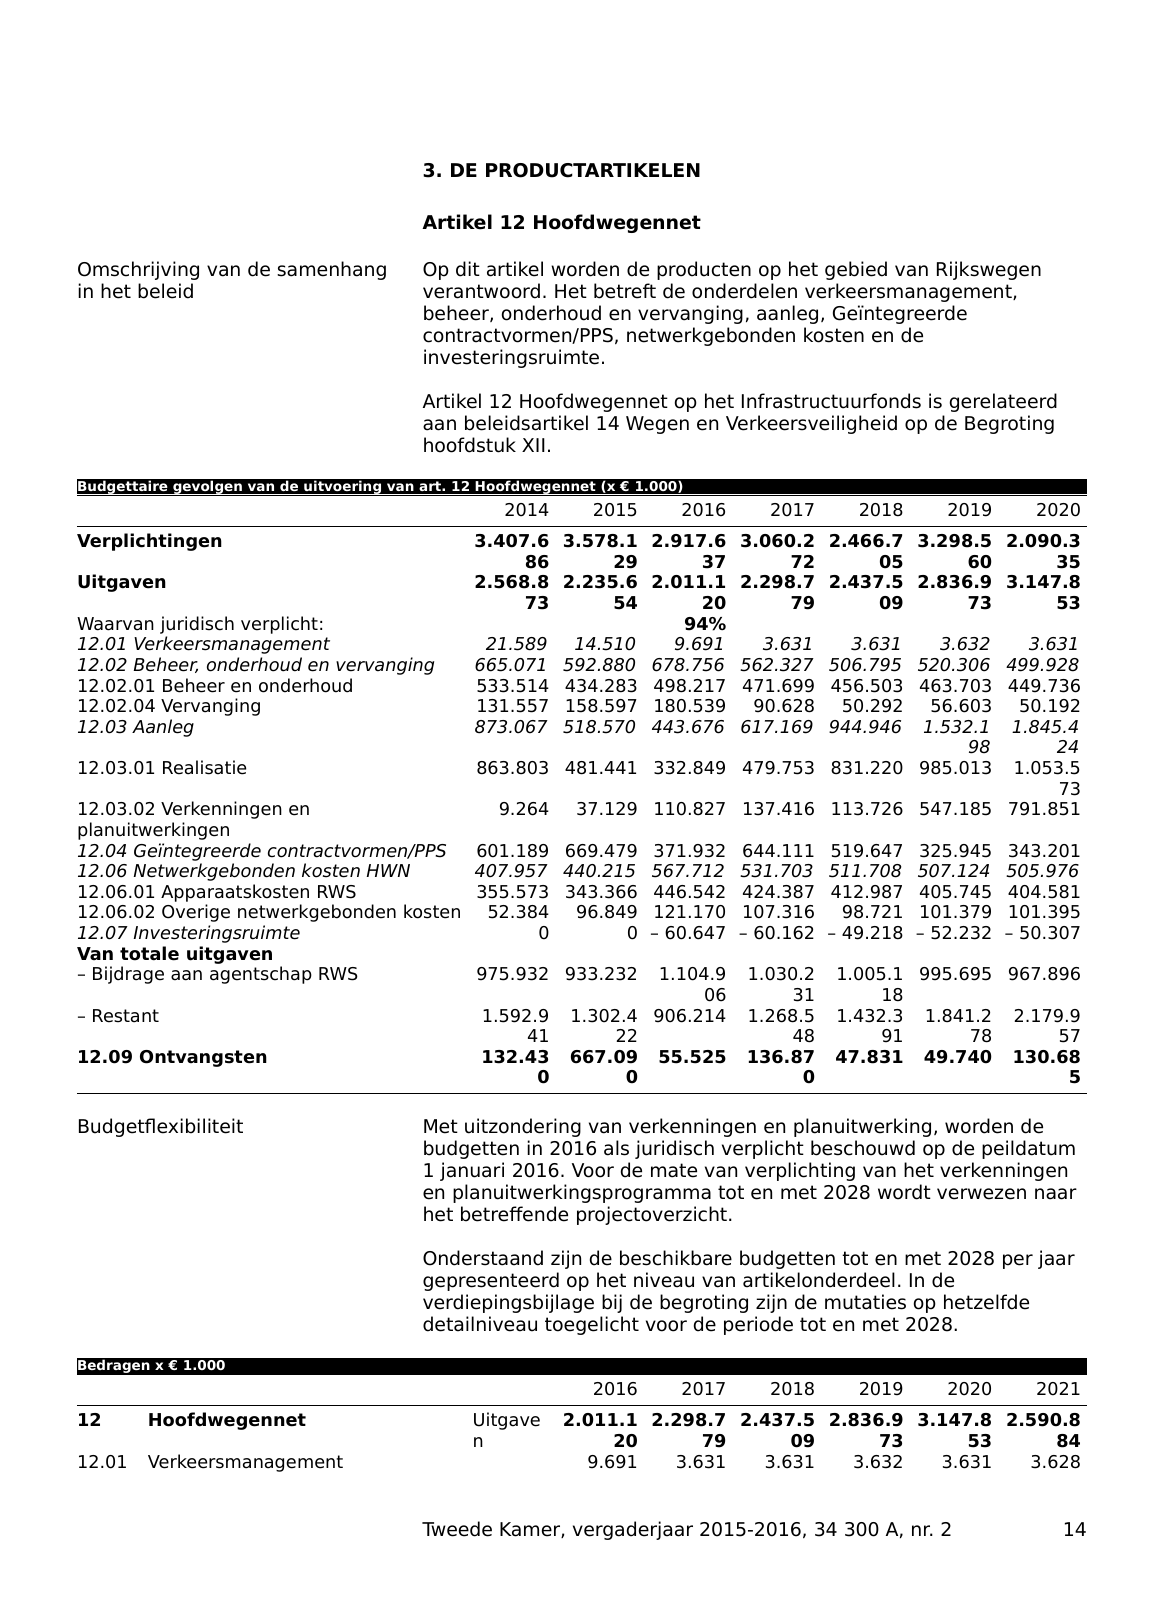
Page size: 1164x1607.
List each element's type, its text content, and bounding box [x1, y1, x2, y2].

table_cell 519.647 [821, 841, 909, 861]
table_cell 1.592.941 [466, 1006, 555, 1047]
table_cell 975.932 [466, 964, 555, 1006]
table_cell 518.570 [555, 717, 644, 758]
table_cell 2.917.637 [644, 527, 732, 572]
table_cell 873.067 [466, 717, 555, 758]
table_cell 101.379 [909, 903, 998, 923]
table_cell Van totale uitgaven [77, 944, 466, 964]
table_cell 434.283 [555, 676, 644, 696]
subtitle 3. DE PRODUCTARTIKELEN [422, 160, 1087, 182]
table_cell 12.09 Ontvangsten [77, 1047, 466, 1093]
table_cell 405.745 [909, 882, 998, 902]
table_cell 3.631 [644, 1452, 732, 1472]
table_cell 332.849 [644, 758, 732, 799]
table_cell 9.691 [644, 634, 732, 655]
table_cell 1.268.548 [732, 1006, 821, 1047]
table_cell 481.441 [555, 758, 644, 799]
table_cell 131.557 [466, 696, 555, 717]
table_cell 0 [555, 923, 644, 944]
table_cell 12.04 Geïntegreerde contractvormen/PPS [77, 841, 466, 861]
table_cell 50.292 [821, 696, 909, 717]
table_cell 424.387 [732, 882, 821, 902]
table_cell 995.695 [909, 964, 998, 1006]
table_cell 443.676 [644, 717, 732, 758]
subtitle Artikel 12 Hoofdwegennet [422, 212, 1087, 234]
table_cell 3.631 [909, 1452, 998, 1472]
table_cell 371.932 [644, 841, 732, 861]
table_header Bedragen x € 1.000 [77, 1358, 1087, 1374]
table_cell 507.124 [909, 861, 998, 882]
table_cell 511.708 [821, 861, 909, 882]
table_cell 1.845.424 [998, 717, 1087, 758]
table_cell 50.192 [998, 696, 1087, 717]
table_cell 355.573 [466, 882, 555, 902]
table_cell 2015 [555, 496, 644, 526]
table_cell [909, 614, 998, 634]
table_cell 617.169 [732, 717, 821, 758]
table_cell 2.298.779 [644, 1406, 732, 1452]
table_cell 180.539 [644, 696, 732, 717]
table_cell 12 [77, 1406, 142, 1452]
table_cell [555, 944, 644, 964]
table_cell [466, 944, 555, 964]
table_cell 592.880 [555, 655, 644, 676]
table_cell 325.945 [909, 841, 998, 861]
table_cell 1.432.391 [821, 1006, 909, 1047]
table_cell [998, 944, 1087, 964]
table_cell 0 [466, 923, 555, 944]
table_cell 601.189 [466, 841, 555, 861]
table_cell 2017 [644, 1375, 732, 1405]
table_cell 3.631 [998, 634, 1087, 655]
table_cell – 60.647 [644, 923, 732, 944]
table_cell 2014 [466, 496, 555, 526]
table_cell [77, 496, 466, 526]
table_cell 3.147.853 [909, 1406, 998, 1452]
table_cell 665.071 [466, 655, 555, 676]
table_cell 2017 [732, 496, 821, 526]
table_cell 98.721 [821, 903, 909, 923]
table_cell 3.631 [732, 634, 821, 655]
table_cell 52.384 [466, 903, 555, 923]
table_cell 678.756 [644, 655, 732, 676]
table_cell 158.597 [555, 696, 644, 717]
table_cell 2016 [644, 496, 732, 526]
table_cell [466, 614, 555, 634]
table_cell 2.836.973 [909, 573, 998, 614]
table_cell 644.111 [732, 841, 821, 861]
table_cell 2.836.973 [821, 1406, 909, 1452]
table_cell 3.060.272 [732, 527, 821, 572]
table_cell 12.03 Aanleg [77, 717, 466, 758]
table_cell 343.201 [998, 841, 1087, 861]
table_cell 2.011.120 [555, 1406, 644, 1452]
table_cell 3.631 [821, 634, 909, 655]
table_cell 137.416 [732, 799, 821, 841]
table_cell 12.03.02 Verkenningen en planuitwerkingen [77, 799, 466, 841]
table_cell 2.011.120 [644, 573, 732, 614]
table_cell 1.053.573 [998, 758, 1087, 799]
table_cell 499.928 [998, 655, 1087, 676]
table_cell 449.736 [998, 676, 1087, 696]
text Budgetflexibiliteit [77, 1116, 399, 1138]
table_cell 669.479 [555, 841, 644, 861]
table_cell 520.306 [909, 655, 998, 676]
table_cell [555, 614, 644, 634]
table_cell 933.232 [555, 964, 644, 1006]
table_cell 12.06.01 Apparaatskosten RWS [77, 882, 466, 902]
table_cell 130.685 [998, 1047, 1087, 1093]
text Op dit artikel worden de producten op het gebied van Rijkswegen verantwoord. Het betreft de onderdelen verkeersmanagement, beheer, onderhoud en vervanging, aanleg, Geïntegreerde contractvormen/PPS, netwerkgebonden kosten en de investeringsruimte. [422, 259, 1087, 369]
table_cell 113.726 [821, 799, 909, 841]
table_cell 3.407.686 [466, 527, 555, 572]
text Omschrijving van de samenhang in het beleid [77, 259, 399, 303]
table_cell – 60.162 [732, 923, 821, 944]
table_cell [732, 614, 821, 634]
table_cell Uitgaven [466, 1406, 555, 1452]
table_cell [466, 1375, 555, 1405]
table_cell 2019 [821, 1375, 909, 1405]
table_cell 12.01 Verkeersmanagement [77, 634, 466, 655]
table_cell 3.147.853 [998, 573, 1087, 614]
table_cell 1.005.118 [821, 964, 909, 1006]
table_cell 567.712 [644, 861, 732, 882]
table_cell Waarvan juridisch verplicht: [77, 614, 466, 634]
table_cell 531.703 [732, 861, 821, 882]
table_cell 1.841.278 [909, 1006, 998, 1047]
table_cell – Bijdrage aan agentschap RWS [77, 964, 466, 1006]
table_cell 1.104.906 [644, 964, 732, 1006]
table_cell 12.06 Netwerkgebonden kosten HWN [77, 861, 466, 882]
table_cell 56.603 [909, 696, 998, 717]
table_cell 2016 [555, 1375, 644, 1405]
table_cell 944.946 [821, 717, 909, 758]
table_cell 533.514 [466, 676, 555, 696]
table_cell 498.217 [644, 676, 732, 696]
table_cell 12.01 [77, 1452, 142, 1472]
table_cell 1.532.198 [909, 717, 998, 758]
table_cell 3.578.129 [555, 527, 644, 572]
table_cell 1.302.422 [555, 1006, 644, 1047]
table_cell 471.699 [732, 676, 821, 696]
table_cell 2020 [998, 496, 1087, 526]
table_cell 343.366 [555, 882, 644, 902]
table_cell 3.628 [998, 1452, 1087, 1472]
table_cell 12.06.02 Overige netwerkgebonden kosten [77, 903, 466, 923]
table_cell Verplichtingen [77, 527, 466, 572]
table_cell [909, 944, 998, 964]
table_cell 2.568.873 [466, 573, 555, 614]
table_cell 2.090.335 [998, 527, 1087, 572]
table_cell 505.976 [998, 861, 1087, 882]
table_cell Uitgaven [77, 573, 466, 614]
table_cell 49.740 [909, 1047, 998, 1093]
table_cell 2018 [821, 496, 909, 526]
table_cell 791.851 [998, 799, 1087, 841]
table_cell [77, 1375, 466, 1405]
table_cell 412.987 [821, 882, 909, 902]
table_cell [998, 614, 1087, 634]
table_cell 2.590.884 [998, 1406, 1087, 1452]
table_cell – Restant [77, 1006, 466, 1047]
table_cell 479.753 [732, 758, 821, 799]
table_cell [821, 944, 909, 964]
table_cell 121.170 [644, 903, 732, 923]
table_cell 2.437.509 [732, 1406, 821, 1452]
table_cell 2.235.654 [555, 573, 644, 614]
table_cell 37.129 [555, 799, 644, 841]
table_cell 506.795 [821, 655, 909, 676]
table_cell 3.632 [821, 1452, 909, 1472]
table_cell 456.503 [821, 676, 909, 696]
table_cell 9.264 [466, 799, 555, 841]
table_cell 90.628 [732, 696, 821, 717]
table_cell 101.395 [998, 903, 1087, 923]
table_cell 831.220 [821, 758, 909, 799]
table_cell [466, 1452, 555, 1472]
table_cell 96.849 [555, 903, 644, 923]
table_cell Hoofdwegennet [142, 1406, 466, 1452]
table_cell 562.327 [732, 655, 821, 676]
table_cell 2020 [909, 1375, 998, 1405]
table_cell Verkeersmanagement [142, 1452, 466, 1472]
table_cell 3.632 [909, 634, 998, 655]
table_cell [644, 944, 732, 964]
table_cell 967.896 [998, 964, 1087, 1006]
table_cell 2021 [998, 1375, 1087, 1405]
table_header Budgettaire gevolgen van de uitvoering van art. 12 Hoofdwegennet (x € 1.000) [77, 479, 1087, 494]
table_cell 906.214 [644, 1006, 732, 1047]
table_cell 136.870 [732, 1047, 821, 1093]
table_cell 2.466.705 [821, 527, 909, 572]
text Artikel 12 Hoofdwegennet op het Infrastructuurfonds is gerelateerd aan beleidsartikel 14 Wegen en Verkeersveiligheid op de Begroting hoofdstuk XII. [422, 391, 1087, 457]
table_cell – 50.307 [998, 923, 1087, 944]
table_cell 863.803 [466, 758, 555, 799]
table_cell 440.215 [555, 861, 644, 882]
table_cell 110.827 [644, 799, 732, 841]
table_cell [732, 944, 821, 964]
table_cell 3.631 [732, 1452, 821, 1472]
table_cell 3.298.560 [909, 527, 998, 572]
table_cell 446.542 [644, 882, 732, 902]
table_cell 667.090 [555, 1047, 644, 1093]
table_cell 94% [644, 614, 732, 634]
table_cell – 52.232 [909, 923, 998, 944]
table_cell – 49.218 [821, 923, 909, 944]
table_cell 404.581 [998, 882, 1087, 902]
table_cell 14.510 [555, 634, 644, 655]
table_cell 547.185 [909, 799, 998, 841]
table_cell 132.430 [466, 1047, 555, 1093]
table_cell 2.179.957 [998, 1006, 1087, 1047]
table_cell 463.703 [909, 676, 998, 696]
table_cell 407.957 [466, 861, 555, 882]
table_cell 12.07 Investeringsruimte [77, 923, 466, 944]
table_cell 9.691 [555, 1452, 644, 1472]
table_cell 12.02 Beheer, onderhoud en vervanging [77, 655, 466, 676]
text Met uitzondering van verkenningen en planuitwerking, worden de budgetten in 2016 als juridisch verplicht beschouwd op de peildatum 1 januari 2016. Voor de mate van verplichting van het verkenningen en planuitwerkingsprogramma tot en met 2028 wordt verwezen naar het betreffende projectoverzicht. [422, 1116, 1087, 1226]
table_cell [821, 614, 909, 634]
table_cell 21.589 [466, 634, 555, 655]
table_cell 2.298.779 [732, 573, 821, 614]
table_cell 1.030.231 [732, 964, 821, 1006]
table_cell 107.316 [732, 903, 821, 923]
table_cell 2018 [732, 1375, 821, 1405]
table_cell 47.831 [821, 1047, 909, 1093]
table_cell 12.02.04 Vervanging [77, 696, 466, 717]
table_cell 12.02.01 Beheer en onderhoud [77, 676, 466, 696]
table_cell 2.437.509 [821, 573, 909, 614]
table_cell 55.525 [644, 1047, 732, 1093]
table_cell 985.013 [909, 758, 998, 799]
table_cell 2019 [909, 496, 998, 526]
table_cell 12.03.01 Realisatie [77, 758, 466, 799]
text Onderstaand zijn de beschikbare budgetten tot en met 2028 per jaar gepresenteerd op het niveau van artikelonderdeel. In de verdiepingsbijlage bij de begroting zijn de mutaties op hetzelfde detailniveau toegelicht voor de periode tot en met 2028. [422, 1248, 1087, 1336]
